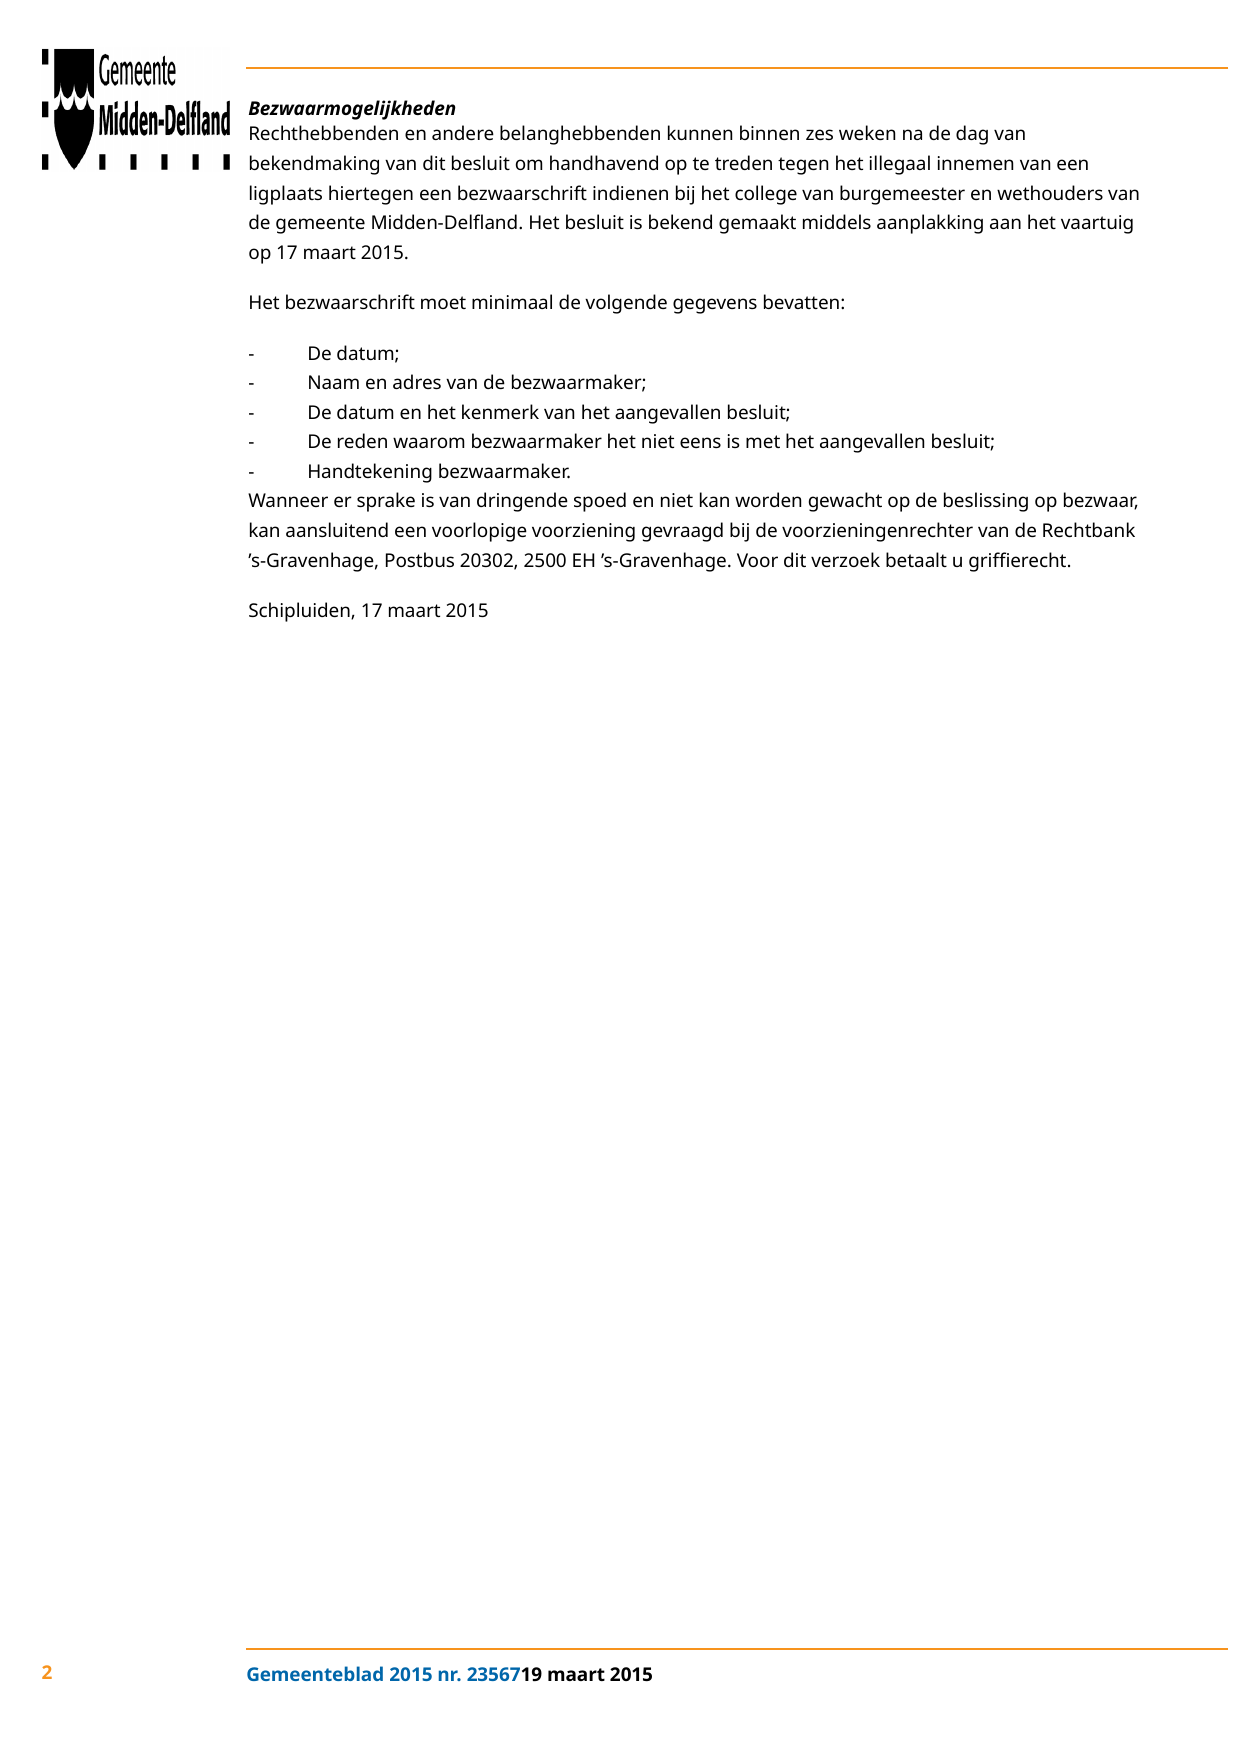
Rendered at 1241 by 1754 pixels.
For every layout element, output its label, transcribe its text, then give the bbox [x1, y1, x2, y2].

list Naam en adres van de bezwaarmaker; [248, 369, 1152, 395]
text Schipluiden, 17 maart 2015 [248, 597, 1152, 623]
text Rechthebbenden en andere belanghebbenden kunnen binnen zes weken na de dag van bekendmaking van dit besluit om handhavend op te treden tegen het illegaal innemen van een ligplaats hiertegen een bezwaarschrift indienen bij het college van burgemeester en wethouders van de gemeente Midden-Delfland. Het besluit is bekend gemaakt middels aanplakking aan het vaartuig op 17 maart 2015. [248, 121, 1152, 264]
list Handtekening bezwaarmaker. [248, 458, 1152, 484]
text Bezwaarmogelijkheden [248, 95, 1152, 121]
list De datum; [248, 340, 1152, 365]
list De reden waarom bezwaarmaker het niet eens is met het aangevallen besluit; [248, 428, 1152, 454]
text Wanneer er sprake is van dringende spoed en niet kan worden gewacht op de beslissing op bezwaar, kan aansluitend een voorlopige voorziening gevraagd bij de voorzieningenrechter van de Rechtbank ’s-Gravenhage, Postbus 20302, 2500 EH ’s-Gravenhage. Voor dit verzoek betaalt u griffierecht. [248, 488, 1152, 572]
picture [41, 47, 231, 172]
list De datum en het kenmerk van het aangevallen besluit; [248, 399, 1152, 424]
text Het bezwaarschrift moet minimaal de volgende gegevens bevatten: [248, 289, 1152, 315]
